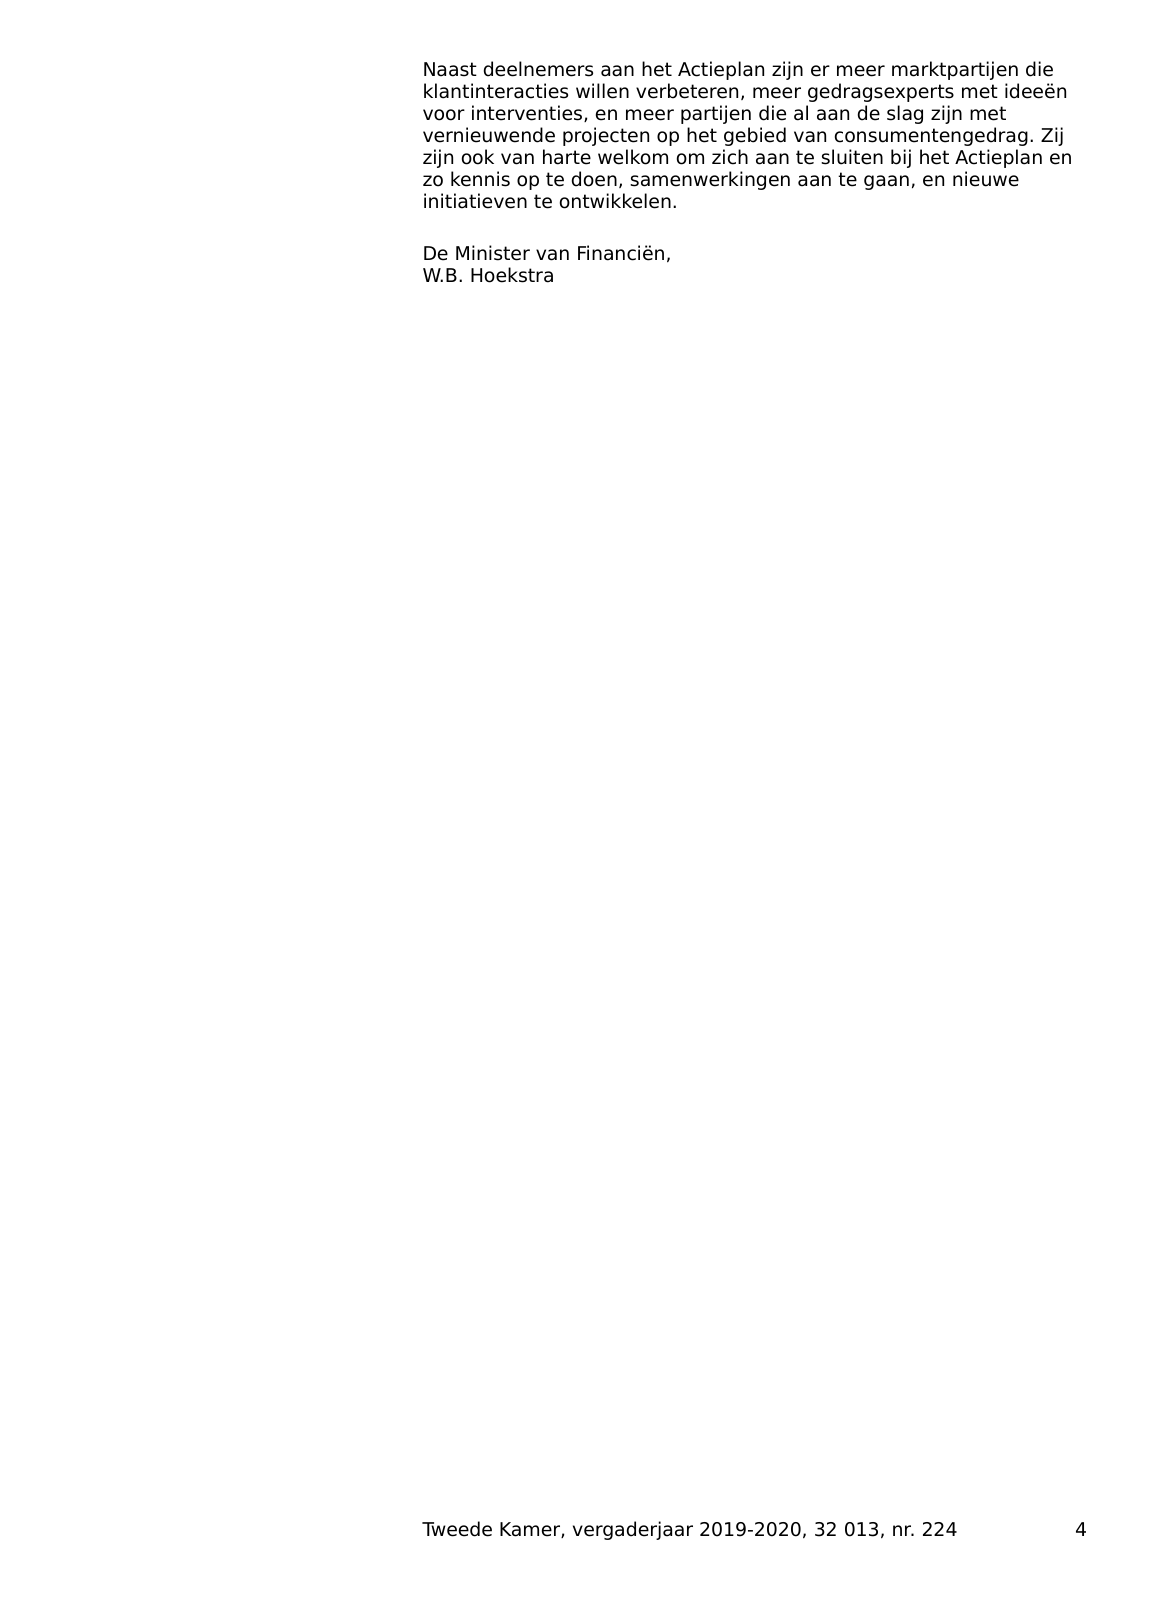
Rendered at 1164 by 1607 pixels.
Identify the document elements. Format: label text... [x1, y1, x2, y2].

text De Minister van Financiën, W.B. Hoekstra [422, 243, 1087, 287]
text Naast deelnemers aan het Actieplan zijn er meer marktpartijen die klantinteracties willen verbeteren, meer gedragsexperts met ideeën voor interventies, en meer partijen die al aan de slag zijn met vernieuwende projecten op het gebied van consumentengedrag. Zij zijn ook van harte welkom om zich aan te sluiten bij het Actieplan en zo kennis op te doen, samenwerkingen aan te gaan, en nieuwe initiatieven te ontwikkelen. [422, 59, 1087, 213]
